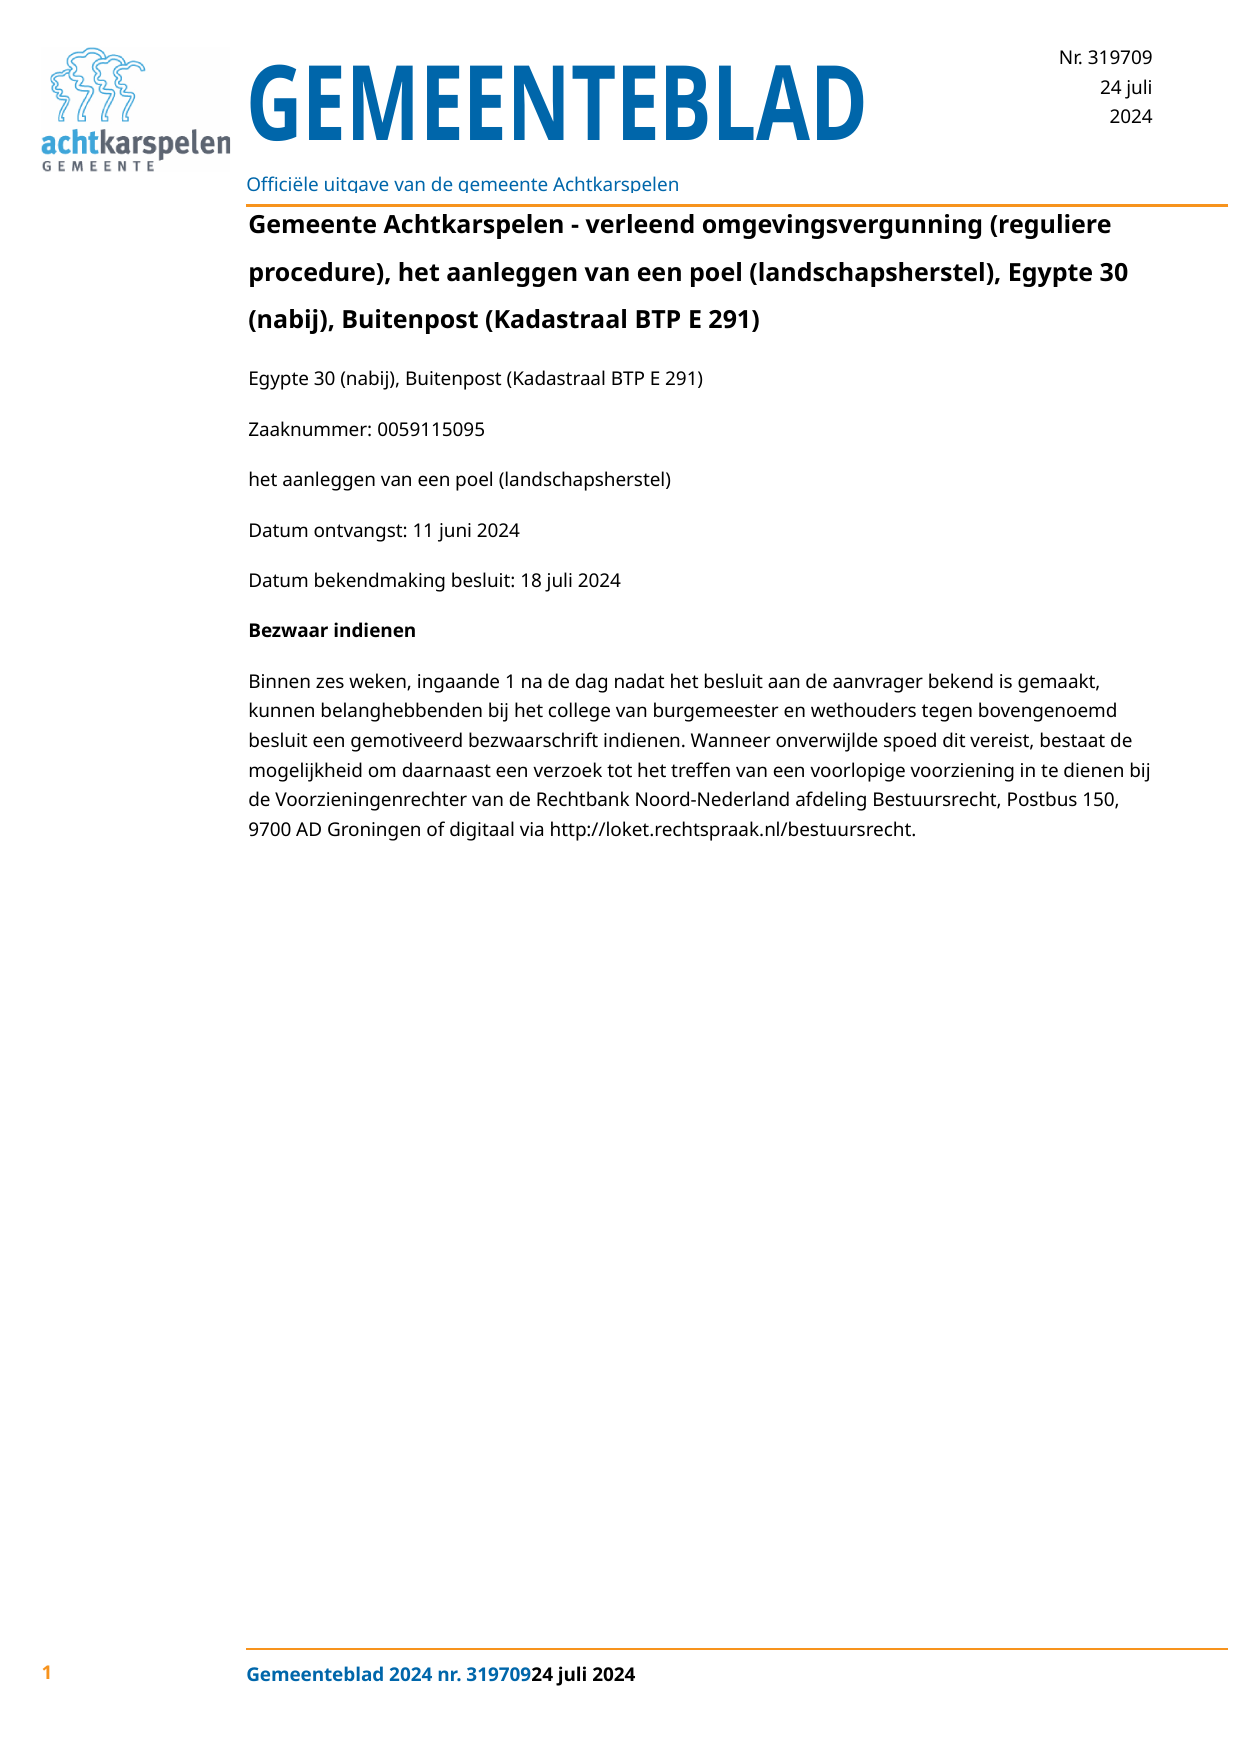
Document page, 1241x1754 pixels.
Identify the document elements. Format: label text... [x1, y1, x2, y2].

text Datum bekendmaking besluit: 18 juli 2024 [248, 567, 1152, 593]
text Zaaknummer: 0059115095 [248, 416, 1152, 442]
text Egypte 30 (nabij), Buitenpost (Kadastraal BTP E 291) [248, 366, 1152, 391]
text Gemeente Achtkarspelen - verleend omgevingsvergunning (reguliere procedure), het aanleggen van een poel (landschapsherstel), Egypte 30 (nabij), Buitenpost (Kadastraal BTP E 291) [248, 207, 1152, 336]
picture [41, 47, 231, 172]
text het aanleggen van een poel (landschapsherstel) [248, 466, 1152, 492]
text Binnen zes weken, ingaande 1 na de dag nadat het besluit aan de aanvrager bekend is gemaakt, kunnen belanghebbenden bij het college van burgemeester en wethouders tegen bovengenoemd besluit een gemotiveerd bezwaarschrift indienen. Wanneer onverwijlde spoed dit vereist, bestaat de mogelijkheid om daarnaast een verzoek tot het treffen van een voorlopige voorziening in te dienen bij de Voorzieningenrechter van de Rechtbank Noord-Nederland afdeling Bestuursrecht, Postbus 150, 9700 AD Groningen of digitaal via http://loket.rechtspraak.nl/bestuursrecht. [248, 668, 1152, 842]
text Datum ontvangst: 11 juni 2024 [248, 517, 1152, 542]
text Bezwaar indienen [248, 618, 1152, 643]
